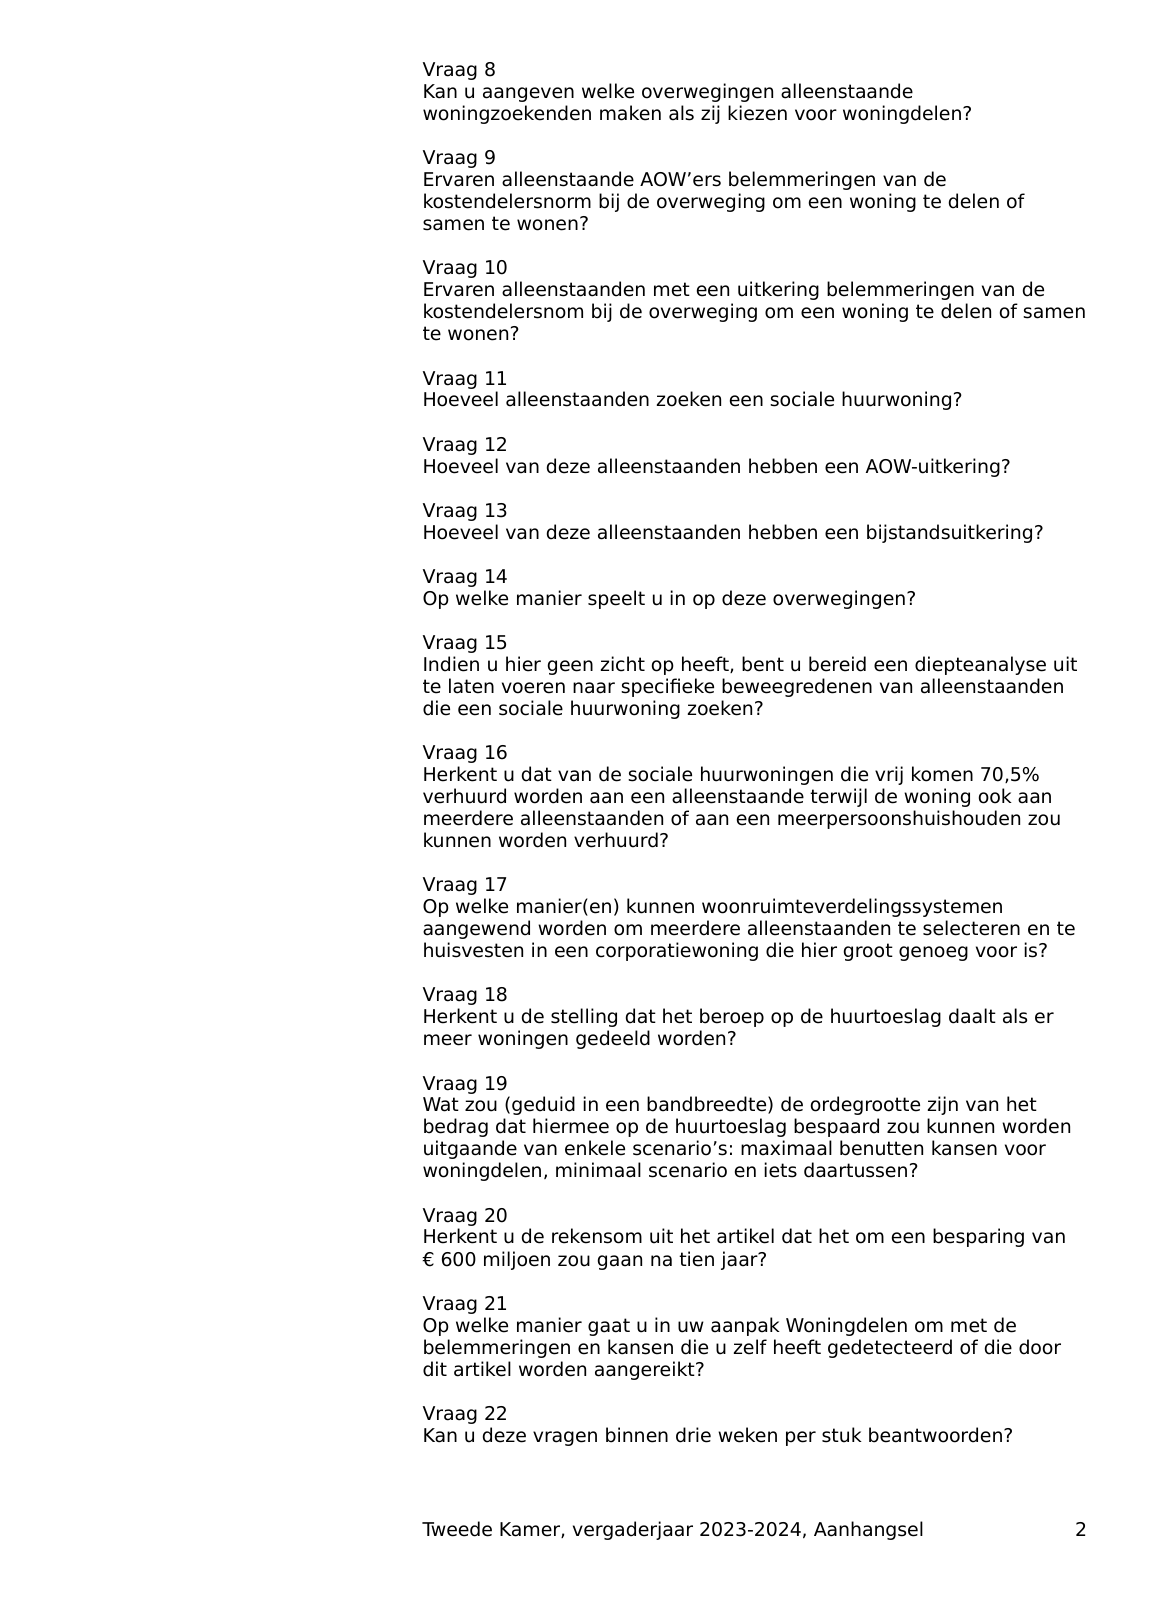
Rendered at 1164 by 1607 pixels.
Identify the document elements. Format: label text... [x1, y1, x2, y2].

text Vraag 10 [422, 257, 1087, 279]
text Vraag 15 [422, 632, 1087, 654]
text Vraag 22 [422, 1403, 1087, 1425]
text Ervaren alleenstaanden met een uitkering belemmeringen van de kostendelersnom bij de overweging om een woning te delen of samen te wonen? [422, 279, 1087, 345]
text Kan u deze vragen binnen drie weken per stuk beantwoorden? [422, 1425, 1087, 1447]
text Op welke manier(en) kunnen woonruimteverdelingssystemen aangewend worden om meerdere alleenstaanden te selecteren en te huisvesten in een corporatiewoning die hier groot genoeg voor is? [422, 896, 1087, 962]
text Vraag 17 [422, 874, 1087, 896]
text Ervaren alleenstaande AOW’ers belemmeringen van de kostendelersnorm bij de overweging om een woning te delen of samen te wonen? [422, 169, 1087, 235]
text Vraag 12 [422, 433, 1087, 456]
text Vraag 16 [422, 742, 1087, 764]
text Vraag 11 [422, 367, 1087, 389]
text Vraag 14 [422, 566, 1087, 588]
text Op welke manier gaat u in uw aanpak Woningdelen om met de belemmeringen en kansen die u zelf heeft gedetecteerd of die door dit artikel worden aangereikt? [422, 1314, 1087, 1381]
text Hoeveel van deze alleenstaanden hebben een bijstandsuitkering? [422, 522, 1087, 544]
text Vraag 13 [422, 500, 1087, 522]
text Kan u aangeven welke overwegingen alleenstaande woningzoekenden maken als zij kiezen voor woningdelen? [422, 81, 1087, 125]
text Op welke manier speelt u in op deze overwegingen? [422, 588, 1087, 610]
text Vraag 21 [422, 1293, 1087, 1314]
text Vraag 19 [422, 1072, 1087, 1094]
text Vraag 9 [422, 147, 1087, 169]
text Vraag 8 [422, 59, 1087, 81]
text Wat zou (geduid in een bandbreedte) de ordegrootte zijn van het bedrag dat hiermee op de huurtoeslag bespaard zou kunnen worden uitgaande van enkele scenario’s: maximaal benutten kansen voor woningdelen, minimaal scenario en iets daartussen? [422, 1094, 1087, 1182]
text Herkent u de rekensom uit het artikel dat het om een besparing van € 600 miljoen zou gaan na tien jaar? [422, 1226, 1087, 1270]
text Vraag 18 [422, 984, 1087, 1006]
text Hoeveel alleenstaanden zoeken een sociale huurwoning? [422, 389, 1087, 411]
text Indien u hier geen zicht op heeft, bent u bereid een diepteanalyse uit te laten voeren naar specifieke beweegredenen van alleenstaanden die een sociale huurwoning zoeken? [422, 654, 1087, 720]
text Herkent u dat van de sociale huurwoningen die vrij komen 70,5% verhuurd worden aan een alleenstaande terwijl de woning ook aan meerdere alleenstaanden of aan een meerpersoonshuishouden zou kunnen worden verhuurd? [422, 764, 1087, 852]
text Hoeveel van deze alleenstaanden hebben een AOW-uitkering? [422, 456, 1087, 477]
text Herkent u de stelling dat het beroep op de huurtoeslag daalt als er meer woningen gedeeld worden? [422, 1006, 1087, 1050]
text Vraag 20 [422, 1204, 1087, 1226]
